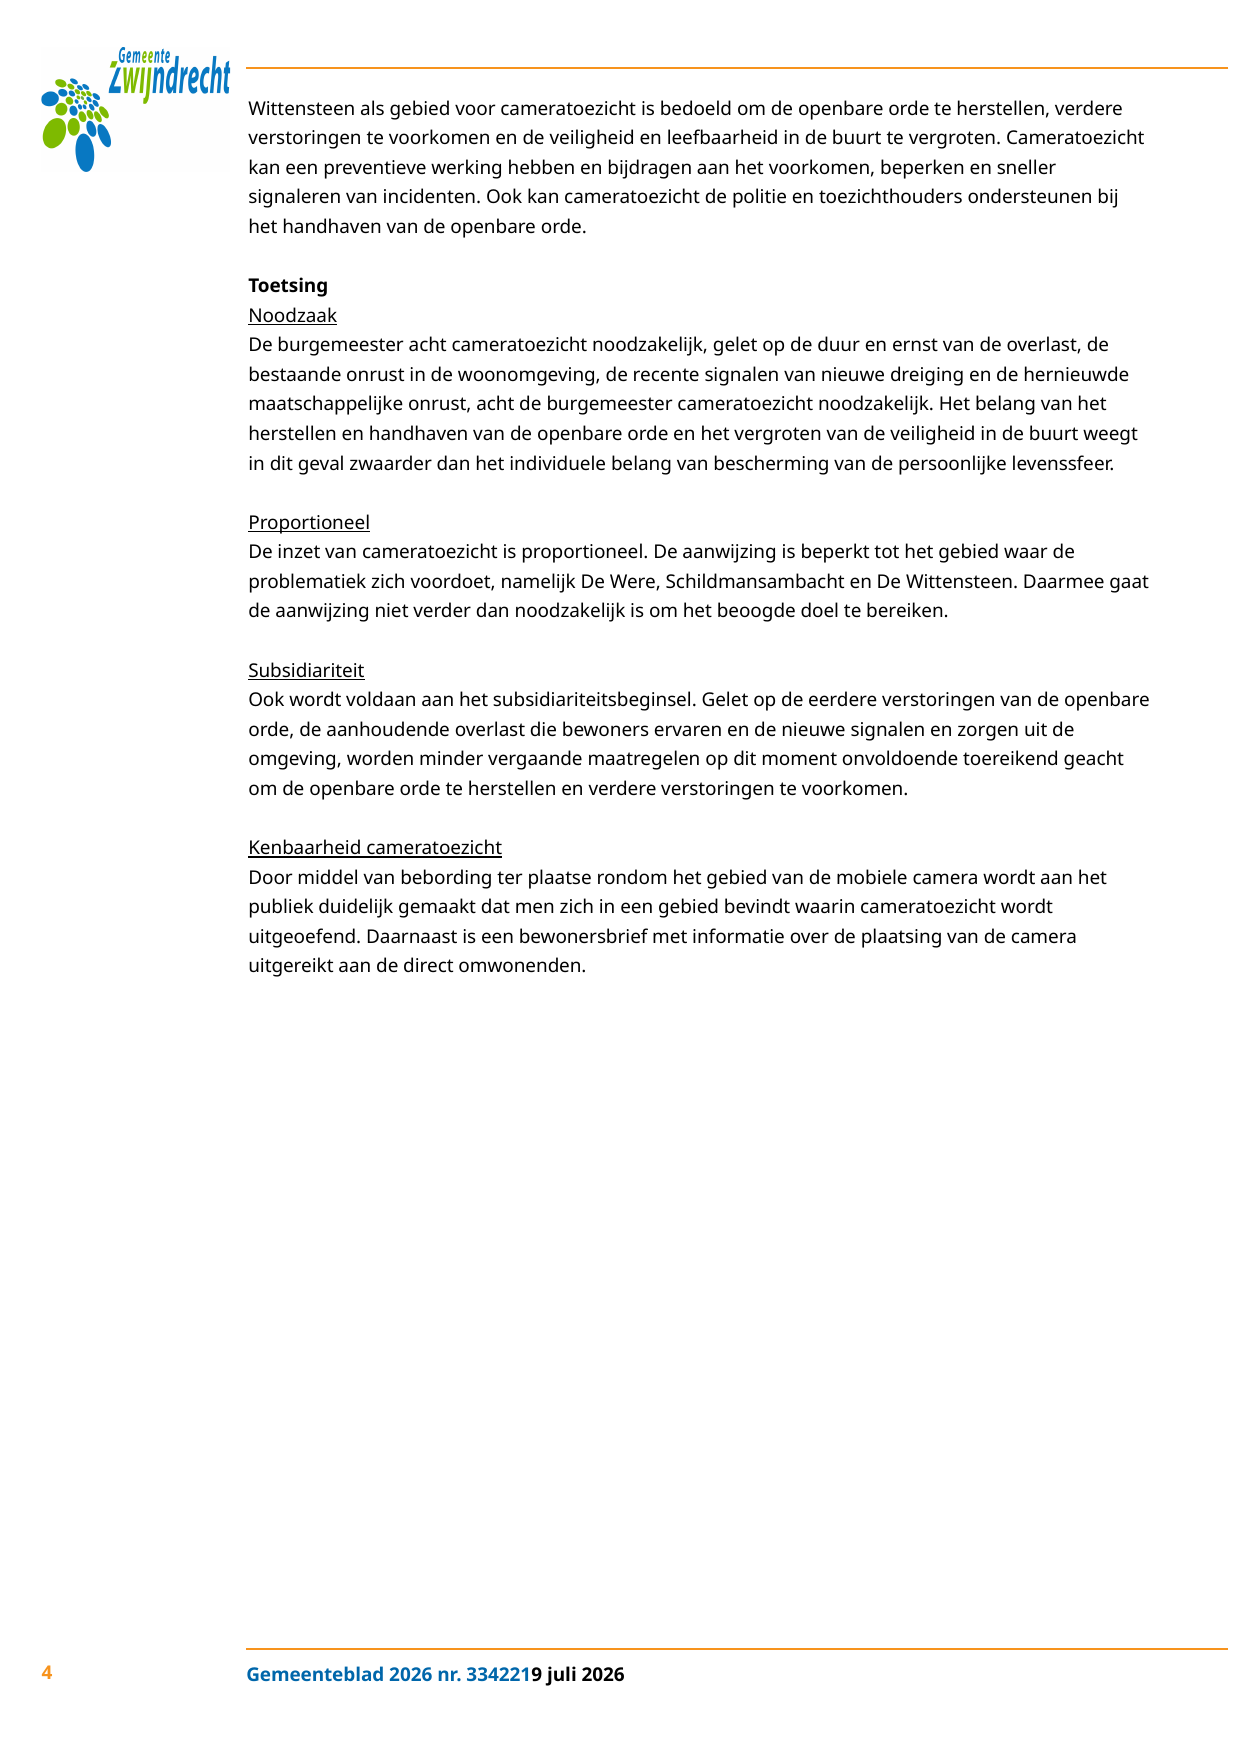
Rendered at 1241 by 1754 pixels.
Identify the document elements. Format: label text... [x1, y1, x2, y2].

text De burgemeester acht cameratoezicht noodzakelijk, gelet op de duur en ernst van de overlast, de bestaande onrust in de woonomgeving, de recente signalen van nieuwe dreiging en de hernieuwde maatschappelijke onrust, acht de burgemeester cameratoezicht noodzakelijk. Het belang van het herstellen en handhaven van de openbare orde en het vergroten van de veiligheid in de buurt weegt in dit geval zwaarder dan het individuele belang van bescherming van de persoonlijke levenssfeer. [248, 331, 1152, 476]
text Noodzaak [248, 302, 1152, 328]
text De inzet van cameratoezicht is proportioneel. De aanwijzing is beperkt tot het gebied waar de problematiek zich voordoet, namelijk De Were, Schildmansambacht en De Wittensteen. Daarmee gaat de aanwijzing niet verder dan noodzakelijk is om het beoogde doel te bereiken. [248, 538, 1152, 623]
text Proportioneel [248, 509, 1152, 535]
text Ook wordt voldaan aan het subsidiariteitsbeginsel. Gelet op de eerdere verstoringen van de openbare orde, de aanhoudende overlast die bewoners ervaren en de nieuwe signalen en zorgen uit de omgeving, worden minder vergaande maatregelen op dit moment onvoldoende toereikend geacht om de openbare orde te herstellen en verdere verstoringen te voorkomen. [248, 686, 1152, 801]
text Kenbaarheid cameratoezicht [248, 834, 1152, 860]
text Wittensteen als gebied voor cameratoezicht is bedoeld om de openbare orde te herstellen, verdere verstoringen te voorkomen en de veiligheid en leefbaarheid in de buurt te vergroten. Cameratoezicht kan een preventieve werking hebben en bijdragen aan het voorkomen, beperken en sneller signaleren van incidenten. Ook kan cameratoezicht de politie en toezichthouders ondersteunen bij het handhaven van de openbare orde. [248, 95, 1152, 239]
text Toetsing [248, 272, 1152, 298]
picture [41, 47, 231, 172]
text Subsidiariteit [248, 657, 1152, 683]
text Door middel van bebording ter plaatse rondom het gebied van de mobiele camera wordt aan het publiek duidelijk gemaakt dat men zich in een gebied bevindt waarin cameratoezicht wordt uitgeoefend. Daarnaast is een bewonersbrief met informatie over de plaatsing van de camera uitgereikt aan de direct omwonenden. [248, 864, 1152, 978]
